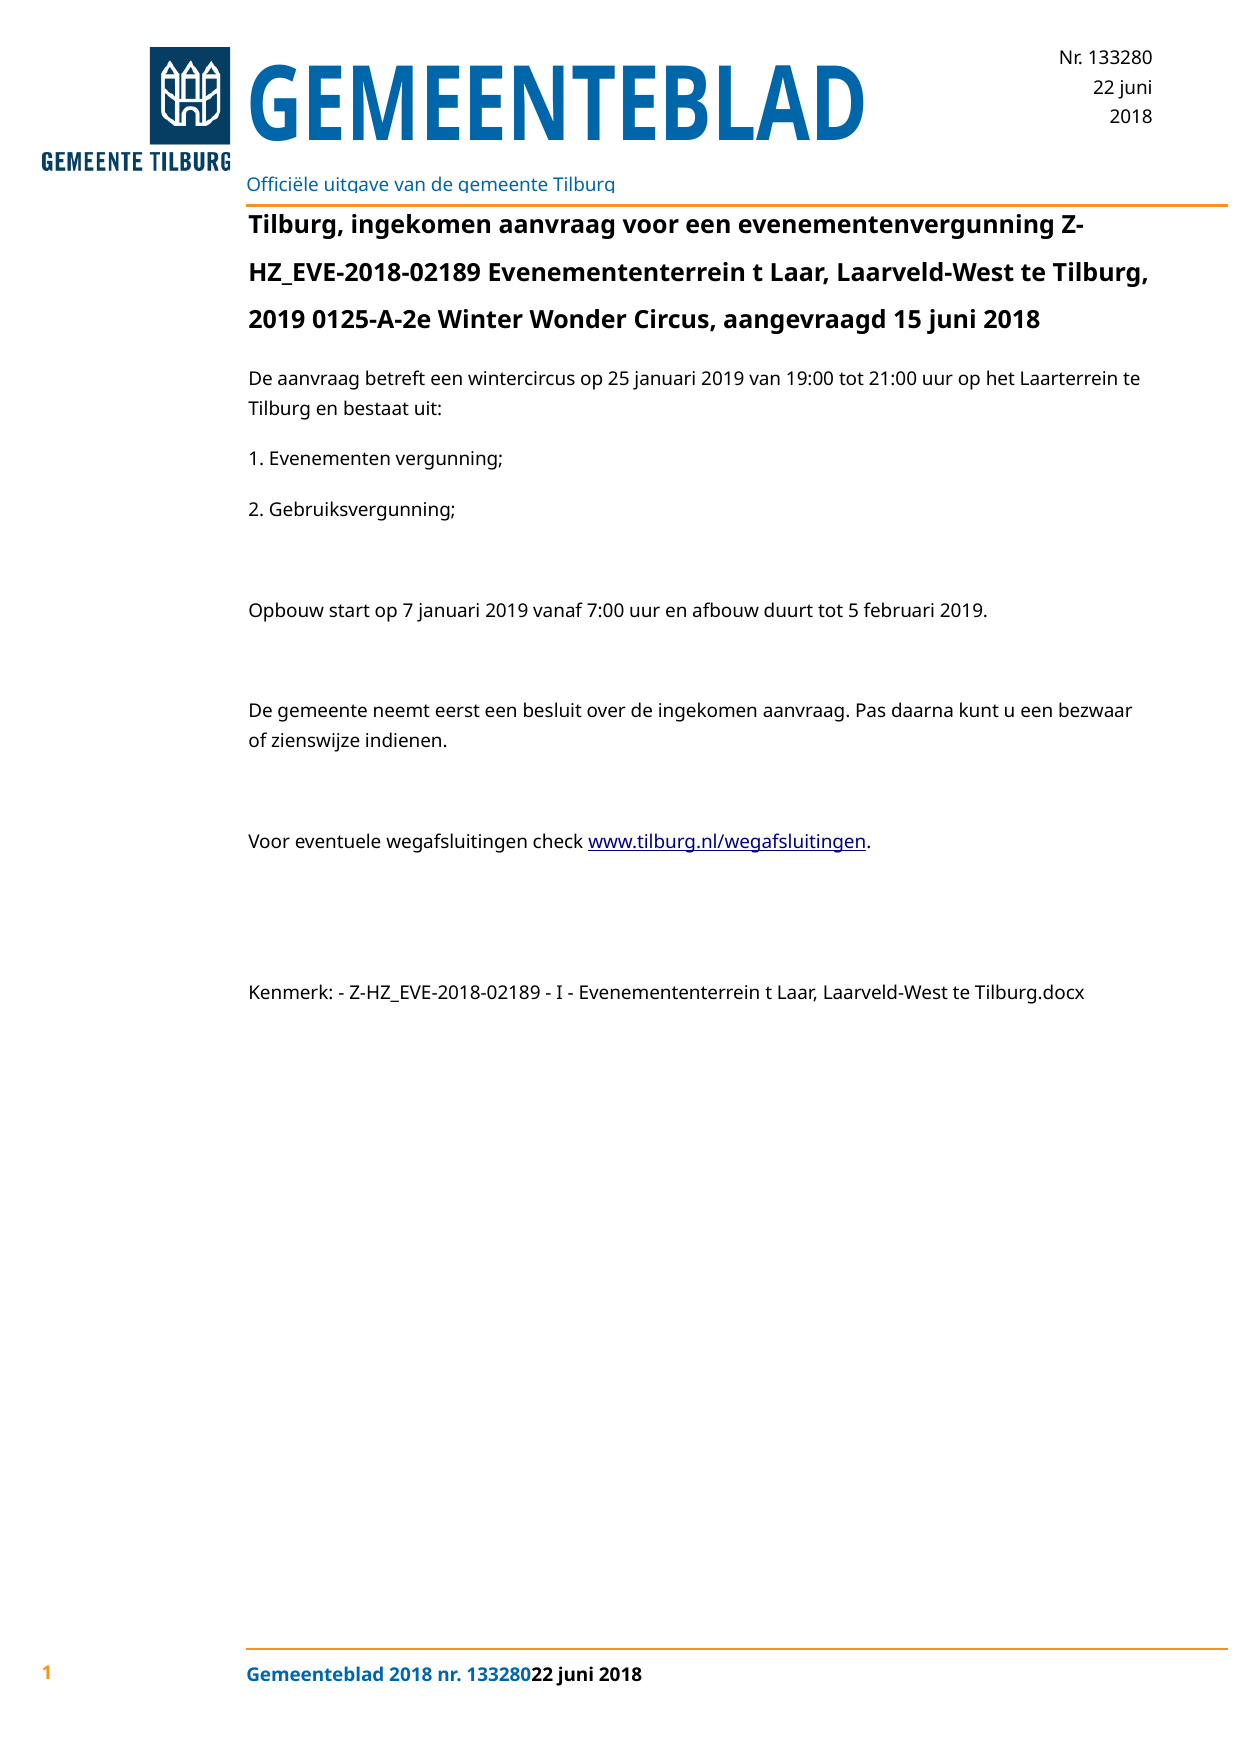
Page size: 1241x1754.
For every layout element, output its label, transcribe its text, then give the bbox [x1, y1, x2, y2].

text 2. Gebruiksvergunning; [248, 496, 1152, 522]
text Opbouw start op 7 januari 2019 vanaf 7:00 uur en afbouw duurt tot 5 februari 2019. [248, 597, 1152, 622]
text Kenmerk: - Z-HZ_EVE-2018-02189 - I - Evenemententerrein t Laar, Laarveld-West te Tilburg.docx [248, 979, 1152, 1005]
text De gemeente neemt eerst een besluit over de ingekomen aanvraag. Pas daarna kunt u een bezwaar of zienswijze indienen. [248, 698, 1152, 753]
text 1. Evenementen vergunning; [248, 446, 1152, 471]
text Tilburg, ingekomen aanvraag voor een evenementenvergunning Z-HZ_EVE-2018-02189 Evenemententerrein t Laar, Laarveld-West te Tilburg, 2019 0125-A-2e Winter Wonder Circus, aangevraagd 15 juni 2018 [248, 207, 1152, 336]
text De aanvraag betreft een wintercircus op 25 januari 2019 van 19:00 tot 21:00 uur op het Laarterrein te Tilburg en bestaat uit: [248, 366, 1152, 421]
picture [41, 47, 231, 172]
text Voor eventuele wegafsluitingen check www.tilburg.nl/wegafsluitingen. [248, 828, 1152, 854]
